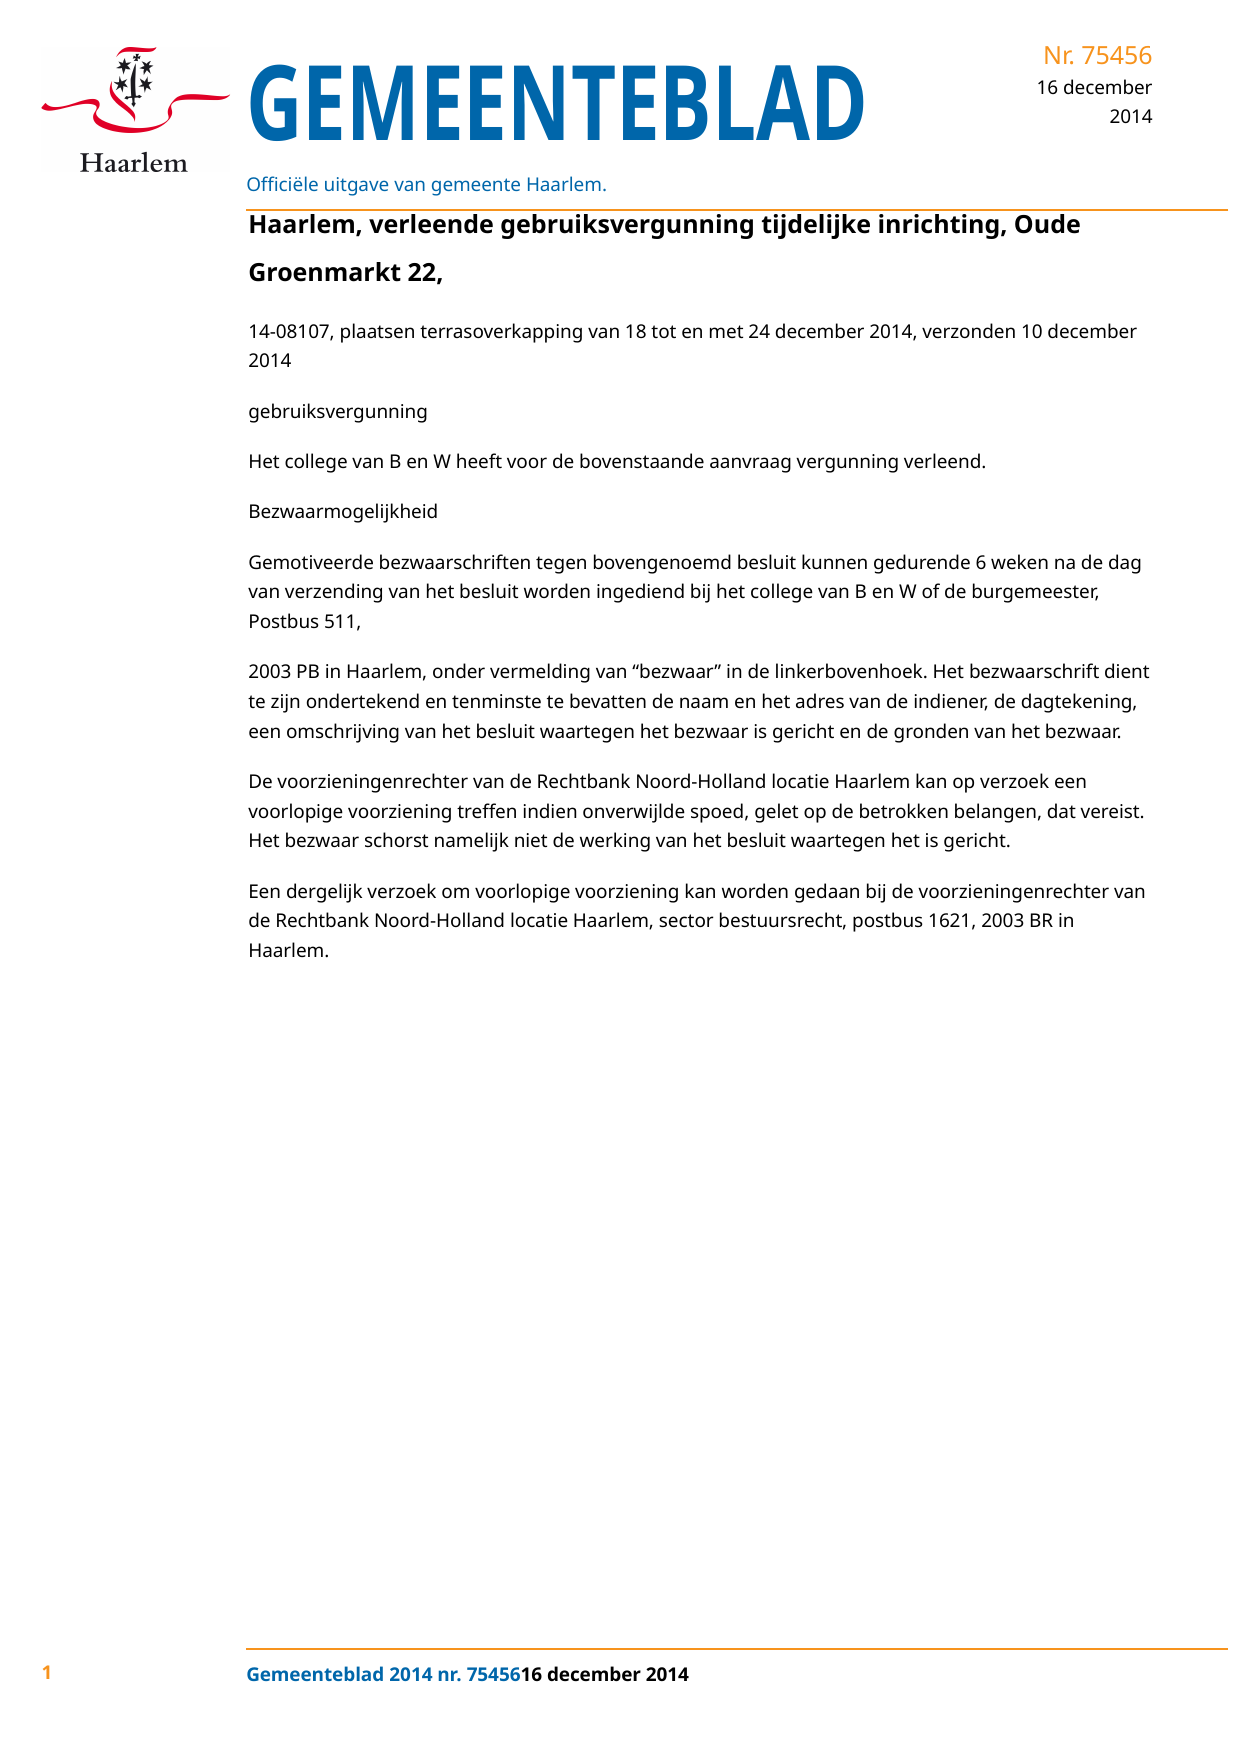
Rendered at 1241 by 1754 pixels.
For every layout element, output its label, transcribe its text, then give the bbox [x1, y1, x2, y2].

text Het college van B en W heeft voor de bovenstaande aanvraag vergunning verleend. [248, 448, 1152, 474]
text 2003 PB in Haarlem, onder vermelding van “bezwaar” in de linkerbovenhoek. Het bezwaarschrift dient te zijn ondertekend en tenminste te bevatten de naam en het adres van de indiener, de dagtekening, een omschrijving van het besluit waartegen het bezwaar is gericht en de gronden van het bezwaar. [248, 659, 1152, 744]
text 14-08107, plaatsen terrasoverkapping van 18 tot en met 24 december 2014, verzonden 10 december 2014 [248, 318, 1152, 373]
text Haarlem, verleende gebruiksvergunning tijdelijke inrichting, Oude Groenmarkt 22, [248, 211, 1152, 288]
text Gemotiveerde bezwaarschriften tegen bovengenoemd besluit kunnen gedurende 6 weken na de dag van verzending van het besluit worden ingediend bij het college van B en W of de burgemeester, Postbus 511, [248, 549, 1152, 634]
text De voorzieningenrechter van de Rechtbank Noord-Holland locatie Haarlem kan op verzoek een voorlopige voorziening treffen indien onverwijlde spoed, gelet op de betrokken belangen, dat vereist. Het bezwaar schorst namelijk niet de werking van het besluit waartegen het is gericht. [248, 768, 1152, 853]
text Een dergelijk verzoek om voorlopige voorziening kan worden gedaan bij de voorzieningenrechter van de Rechtbank Noord-Holland locatie Haarlem, sector bestuursrecht, postbus 1621, 2003 BR in Haarlem. [248, 878, 1152, 963]
text gebruiksvergunning [248, 398, 1152, 424]
picture [41, 47, 231, 172]
text Bezwaarmogelijkheid [248, 499, 1152, 524]
